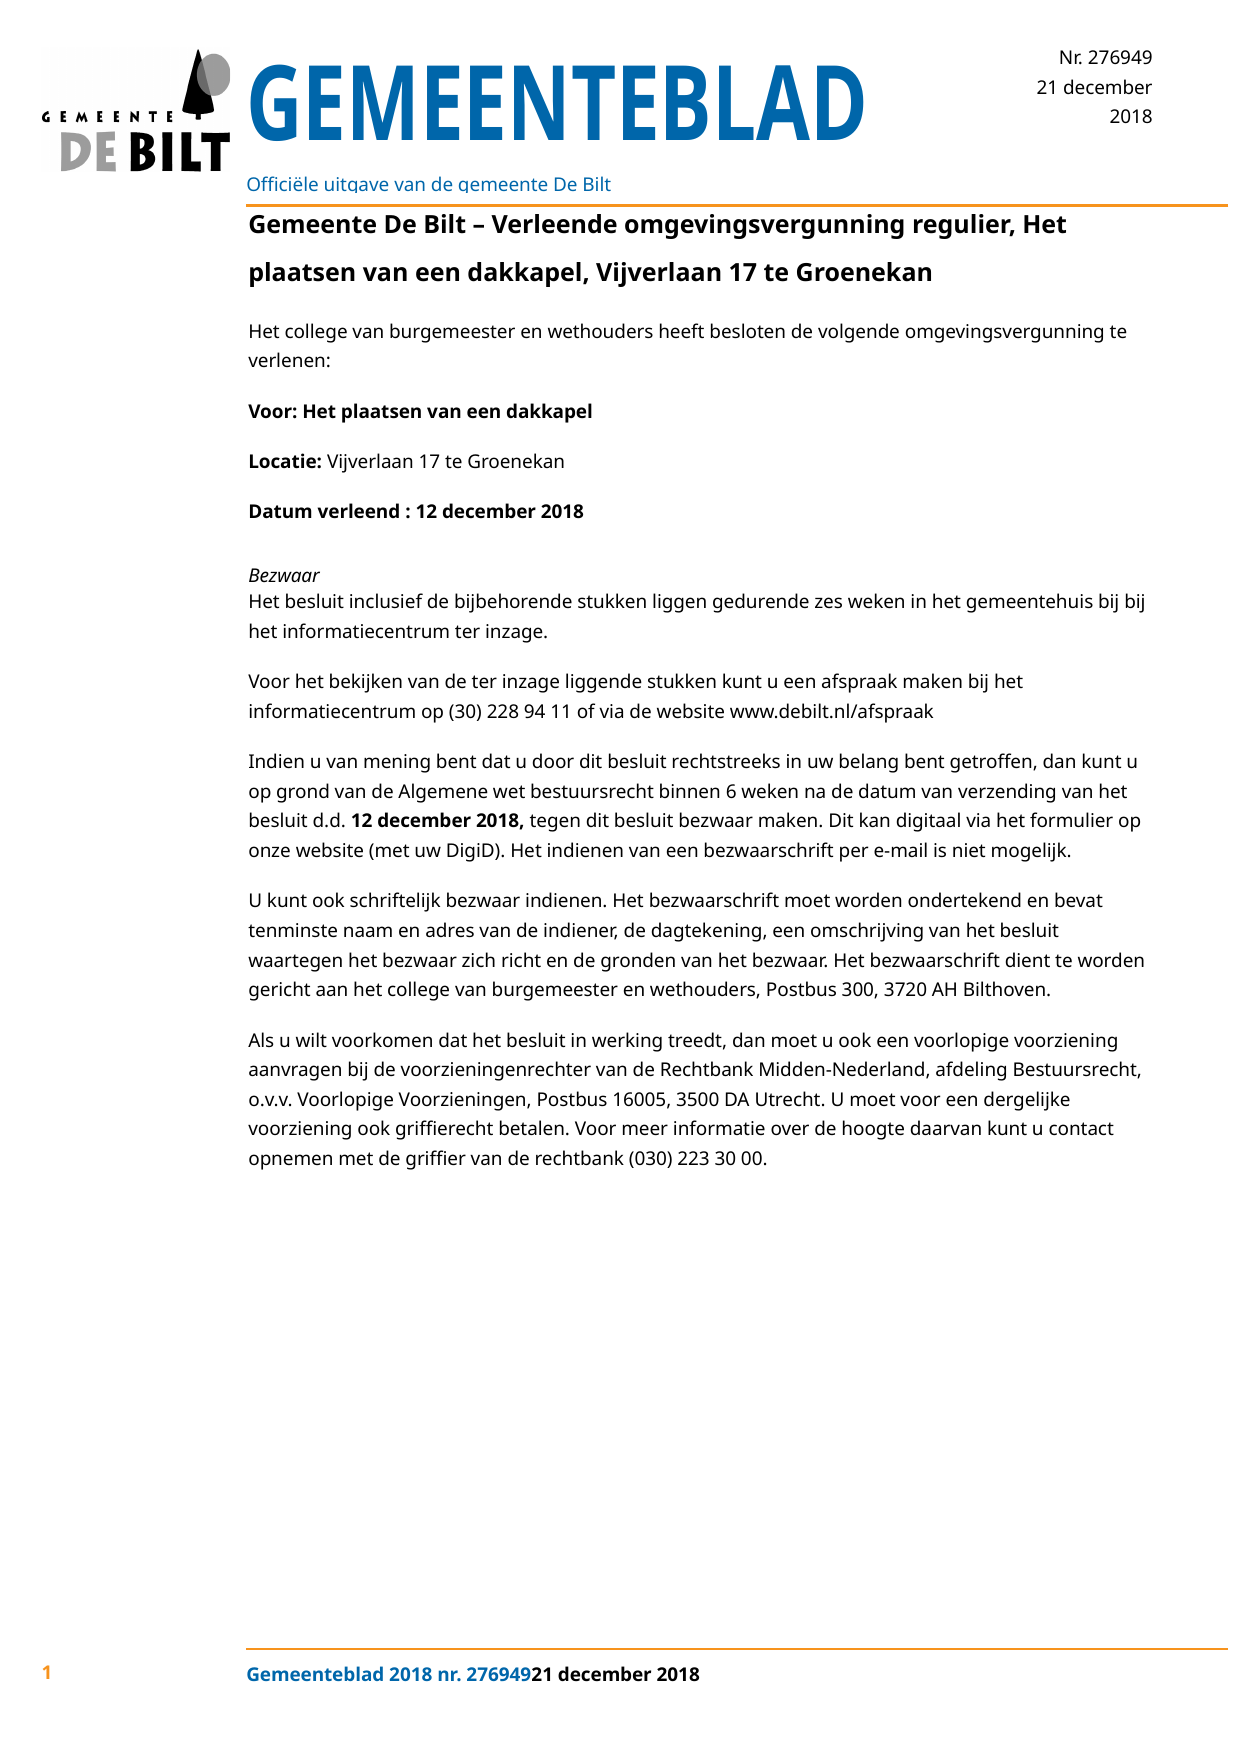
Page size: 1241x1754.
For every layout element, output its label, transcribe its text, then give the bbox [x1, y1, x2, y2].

text Locatie: Vijverlaan 17 te Groenekan [248, 448, 1152, 474]
picture [41, 47, 231, 172]
text Als u wilt voorkomen dat het besluit in werking treedt, dan moet u ook een voorlopige voorziening aanvragen bij de voorzieningenrechter van de Rechtbank Midden-Nederland, afdeling Bestuursrecht, o.v.v. Voorlopige Voorzieningen, Postbus 16005, 3500 DA Utrecht. U moet voor een dergelijke voorziening ook griffierecht betalen. Voor meer informatie over de hoogte daarvan kunt u contact opnemen met de griffier van de rechtbank (030) 223 30 00. [248, 1027, 1152, 1171]
text Het besluit inclusief de bijbehorende stukken liggen gedurende zes weken in het gemeentehuis bij bij het informatiecentrum ter inzage. [248, 588, 1152, 644]
text Voor het bekijken van de ter inzage liggende stukken kunt u een afspraak maken bij het informatiecentrum op (30) 228 94 11 of via de website www.debilt.nl/afspraak [248, 668, 1152, 724]
text Het college van burgemeester en wethouders heeft besloten de volgende omgevingsvergunning te verlenen: [248, 318, 1152, 373]
text Indien u van mening bent dat u door dit besluit rechtstreeks in uw belang bent getroffen, dan kunt u op grond van de Algemene wet bestuursrecht binnen 6 weken na de datum van verzending van het besluit d.d. 12 december 2018, tegen dit besluit bezwaar maken. Dit kan digitaal via het formulier op onze website (met uw DigiD). Het indienen van een bezwaarschrift per e-mail is niet mogelijk. [248, 748, 1152, 863]
text Gemeente De Bilt – Verleende omgevingsvergunning regulier, Het plaatsen van een dakkapel, Vijverlaan 17 te Groenekan [248, 207, 1152, 288]
text U kunt ook schriftelijk bezwaar indienen. Het bezwaarschrift moet worden ondertekend en bevat tenminste naam en adres van de indiener, de dagtekening, een omschrijving van het besluit waartegen het bezwaar zich richt en de gronden van het bezwaar. Het bezwaarschrift dient te worden gericht aan het college van burgemeester en wethouders, Postbus 300, 3720 AH Bilthoven. [248, 888, 1152, 1002]
text Datum verleend : 12 december 2018 [248, 499, 1152, 524]
text Bezwaar [248, 563, 1152, 588]
text Voor: Het plaatsen van een dakkapel [248, 398, 1152, 424]
